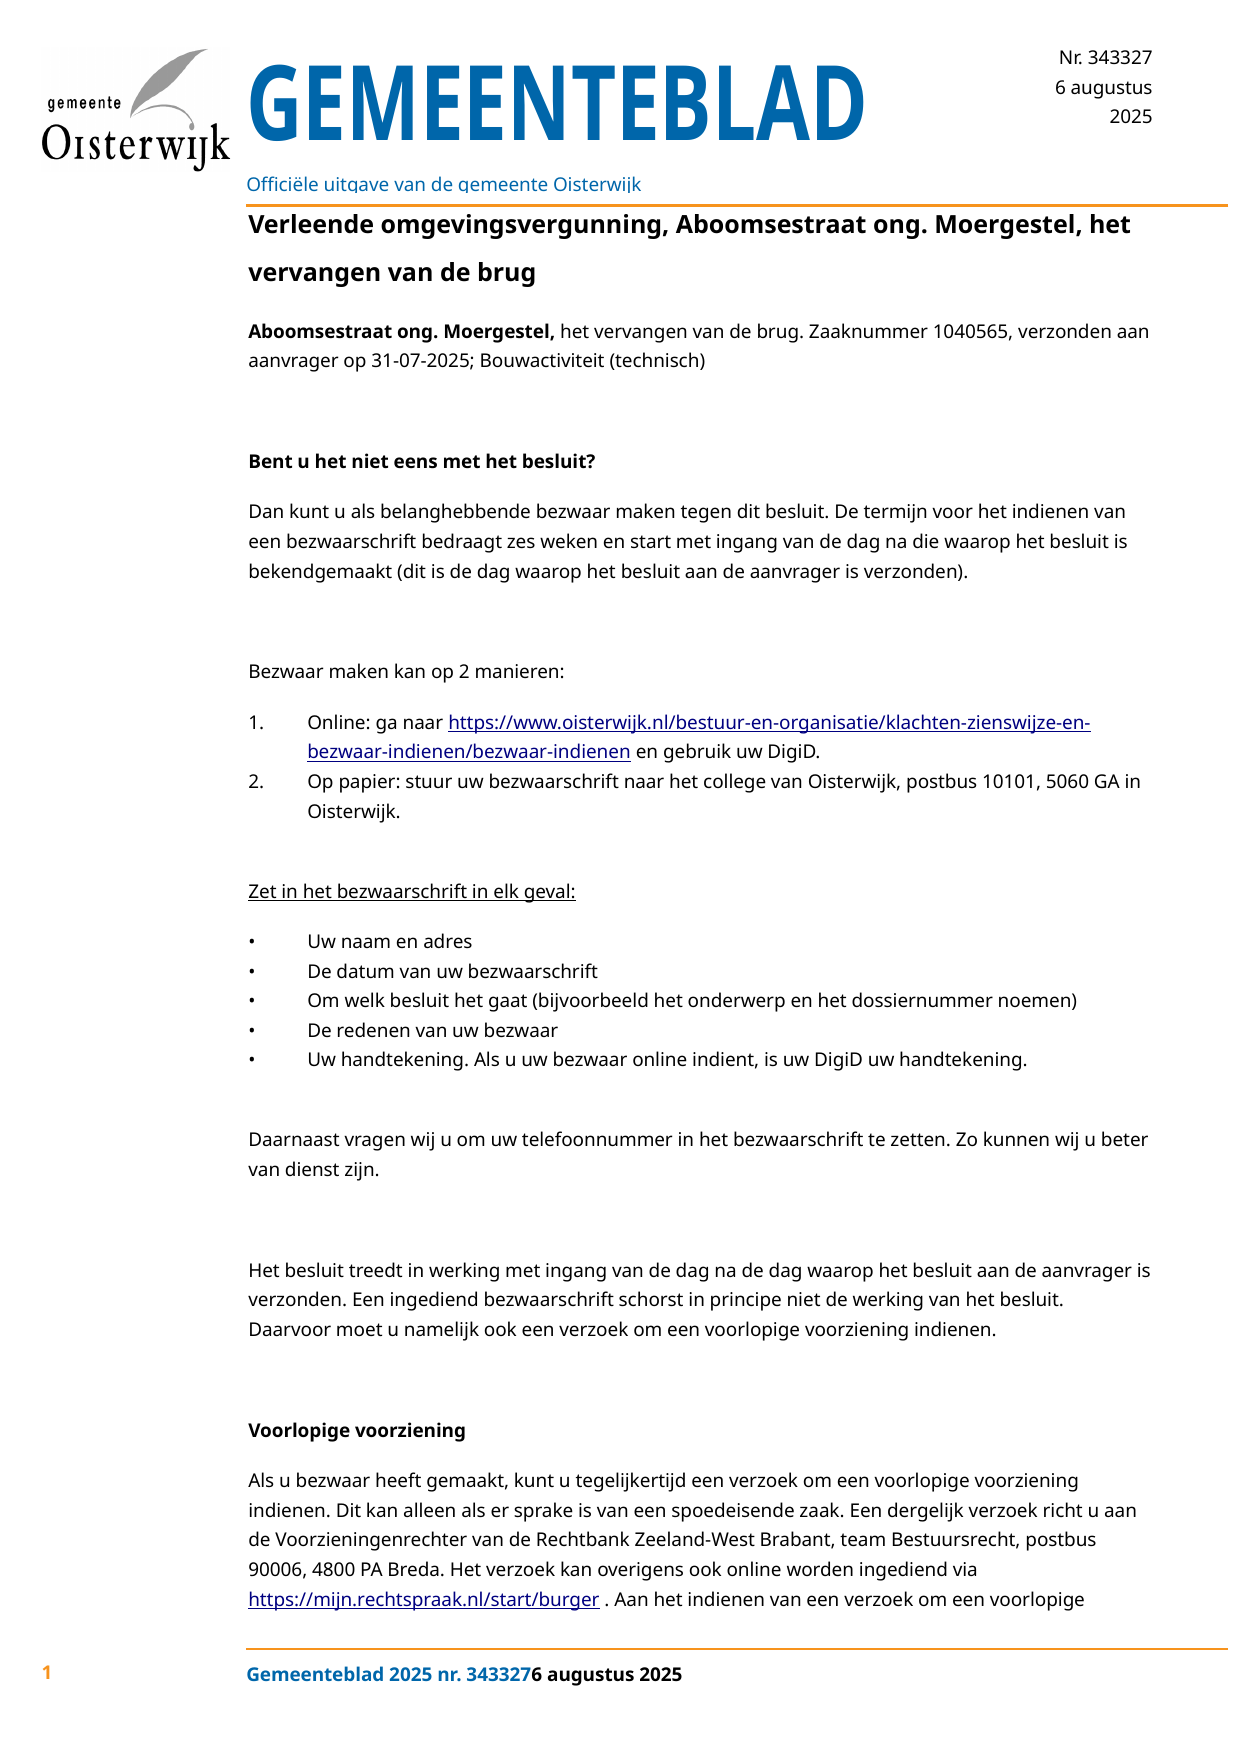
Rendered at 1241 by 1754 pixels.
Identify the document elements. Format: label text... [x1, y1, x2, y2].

picture [41, 47, 231, 172]
text Verleende omgevingsvergunning, Aboomsestraat ong. Moergestel, het vervangen van de brug [248, 207, 1152, 288]
text Het besluit treedt in werking met ingang van de dag na de dag waarop het besluit aan de aanvrager is verzonden. Een ingediend bezwaarschrift schorst in principe niet de werking van het besluit. Daarvoor moet u namelijk ook een verzoek om een voorlopige voorziening indienen. [248, 1257, 1152, 1342]
list Uw handtekening. Als u uw bezwaar online indient, is uw DigiD uw handtekening. [248, 1047, 1152, 1072]
text Dan kunt u als belanghebbende bezwaar maken tegen dit besluit. De termijn voor het indienen van een bezwaarschrift bedraagt zes weken en start met ingang van de dag na die waarop het besluit is bekendgemaakt (dit is de dag waarop het besluit aan de aanvrager is verzonden). [248, 499, 1152, 584]
text Voorlopige voorziening [248, 1417, 1152, 1443]
text Als u bezwaar heeft gemaakt, kunt u tegelijkertijd een verzoek om een voorlopige voorziening indienen. Dit kan alleen als er sprake is van een spoedeisende zaak. Een dergelijk verzoek richt u aan de Voorzieningenrechter van de Rechtbank Zeeland-West Brabant, team Bestuursrecht, postbus 90006, 4800 PA Breda. Het verzoek kan overigens ook online worden ingediend via https://mijn.rechtspraak.nl/start/burger . Aan het indienen van een verzoek om een voorlopige [248, 1467, 1152, 1612]
list Online: ga naar https://www.oisterwijk.nl/bestuur-en-organisatie/klachten-zienswijze-en-bezwaar-indienen/bezwaar-indienen en gebruik uw DigiD. [248, 709, 1152, 764]
text Aboomsestraat ong. Moergestel, het vervangen van de brug. Zaaknummer 1040565, verzonden aan aanvrager op 31-07-2025; Bouwactiviteit (technisch) [248, 318, 1152, 373]
list De redenen van uw bezwaar [248, 1017, 1152, 1043]
list De datum van uw bezwaarschrift [248, 958, 1152, 984]
list Om welk besluit het gaat (bijvoorbeeld het onderwerp en het dossiernummer noemen) [248, 987, 1152, 1013]
text Daarnaast vragen wij u om uw telefoonnummer in het bezwaarschrift te zetten. Zo kunnen wij u beter van dienst zijn. [248, 1127, 1152, 1182]
text Bent u het niet eens met het besluit? [248, 448, 1152, 474]
list Op papier: stuur uw bezwaarschrift naar het college van Oisterwijk, postbus 10101, 5060 GA in Oisterwijk. [248, 768, 1152, 824]
list Uw naam en adres [248, 928, 1152, 954]
text Zet in het bezwaarschrift in elk geval: [248, 878, 1152, 904]
text Bezwaar maken kan op 2 manieren: [248, 659, 1152, 684]
